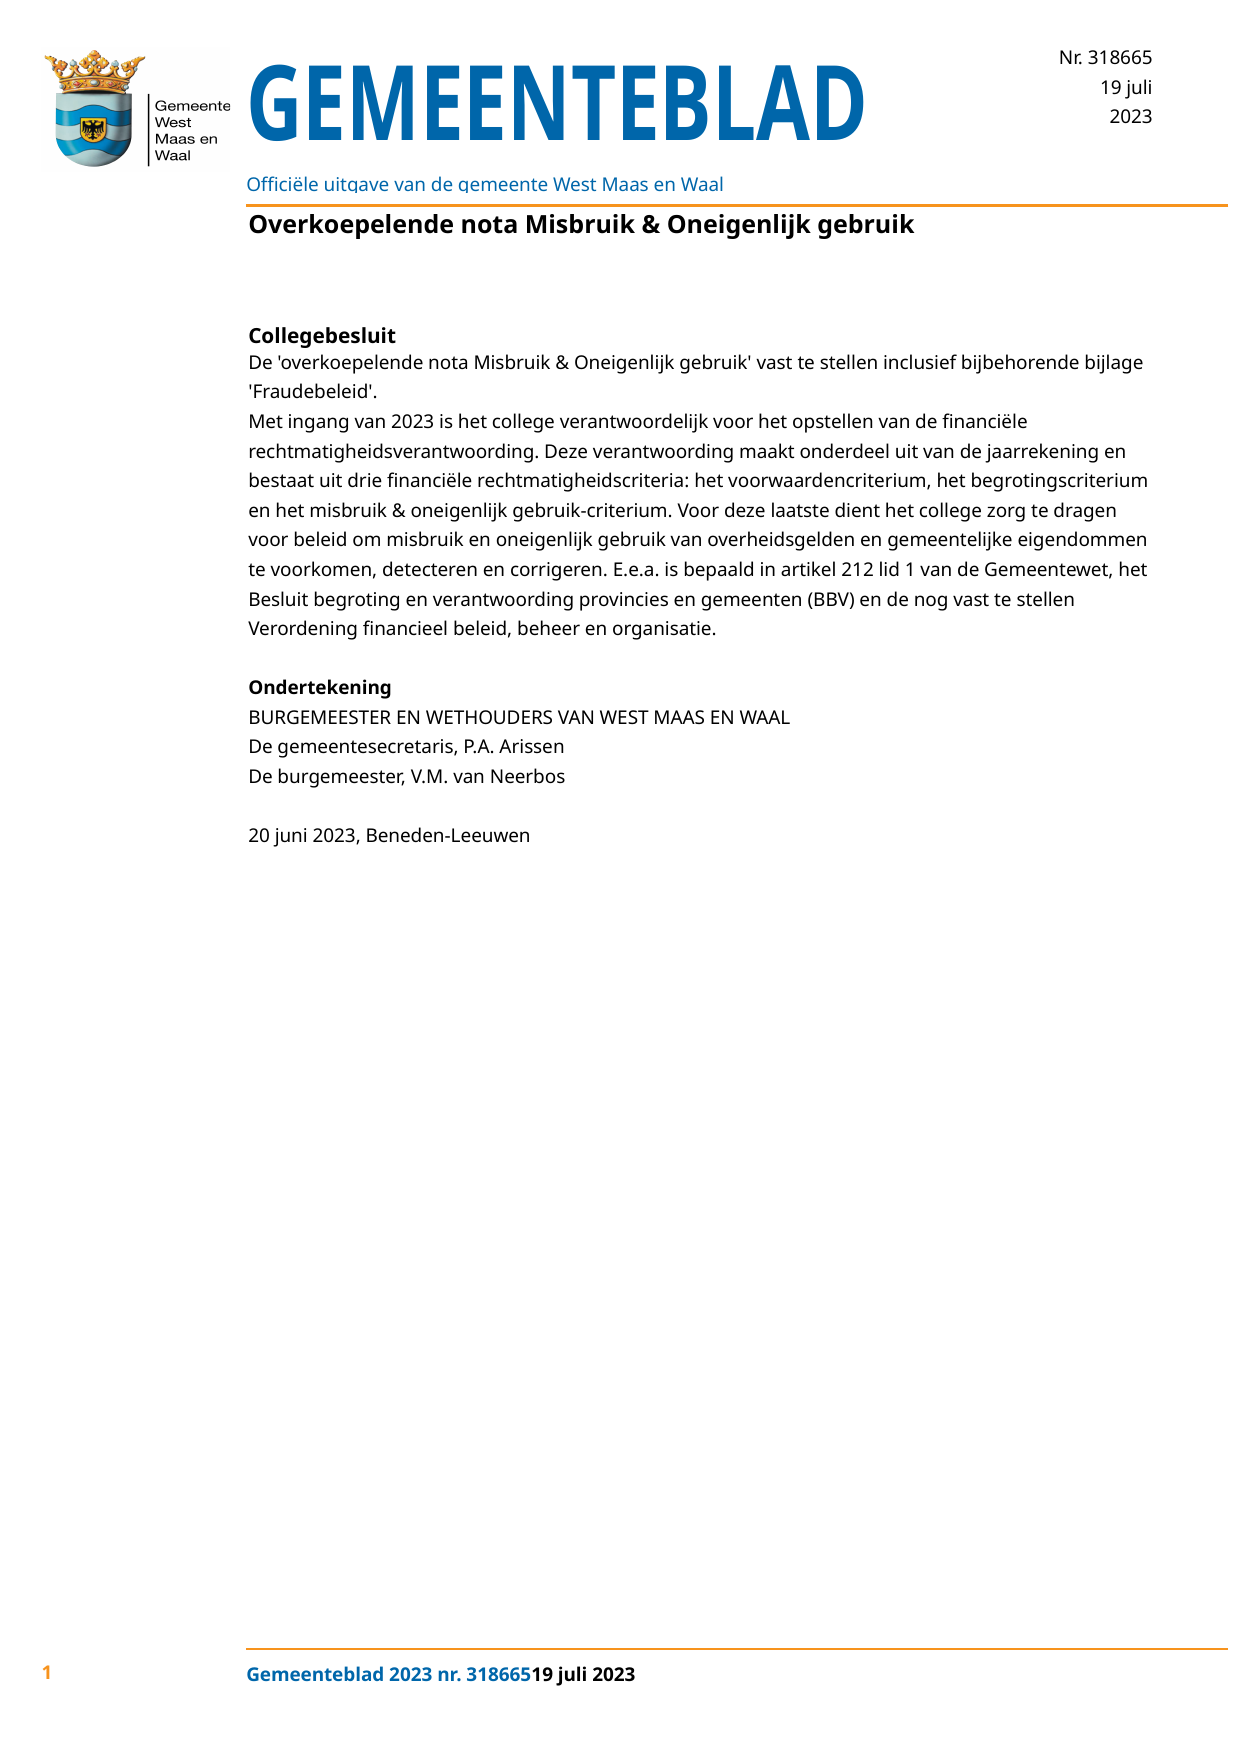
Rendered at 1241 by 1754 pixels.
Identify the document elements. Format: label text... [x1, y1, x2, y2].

text Overkoepelende nota Misbruik & Oneigenlijk gebruik [248, 207, 1152, 241]
text De gemeentesecretaris, P.A. Arissen [248, 734, 1152, 759]
text Ondertekening [248, 674, 1152, 700]
text De burgemeester, V.M. van Neerbos [248, 763, 1152, 789]
text Collegebesluit [248, 321, 1152, 349]
text Met ingang van 2023 is het college verantwoordelijk voor het opstellen van de financiële rechtmatigheidsverantwoording. Deze verantwoording maakt onderdeel uit van de jaarrekening en bestaat uit drie financiële rechtmatigheidscriteria: het voorwaardencriterium, het begrotingscriterium en het misbruik & oneigenlijk gebruik-criterium. Voor deze laatste dient het college zorg te dragen voor beleid om misbruik en oneigenlijk gebruik van overheidsgelden en gemeentelijke eigendommen te voorkomen, detecteren en corrigeren. E.e.a. is bepaald in artikel 212 lid 1 van de Gemeentewet, het Besluit begroting en verantwoording provincies en gemeenten (BBV) en de nog vast te stellen Verordening financieel beleid, beheer en organisatie. [248, 408, 1152, 641]
picture [41, 47, 231, 172]
text BURGEMEESTER EN WETHOUDERS VAN WEST MAAS EN WAAL [248, 704, 1152, 730]
text De 'overkoepelende nota Misbruik & Oneigenlijk gebruik' vast te stellen inclusief bijbehorende bijlage 'Fraudebeleid'. [248, 349, 1152, 404]
text 20 juni 2023, Beneden-Leeuwen [248, 822, 1152, 848]
